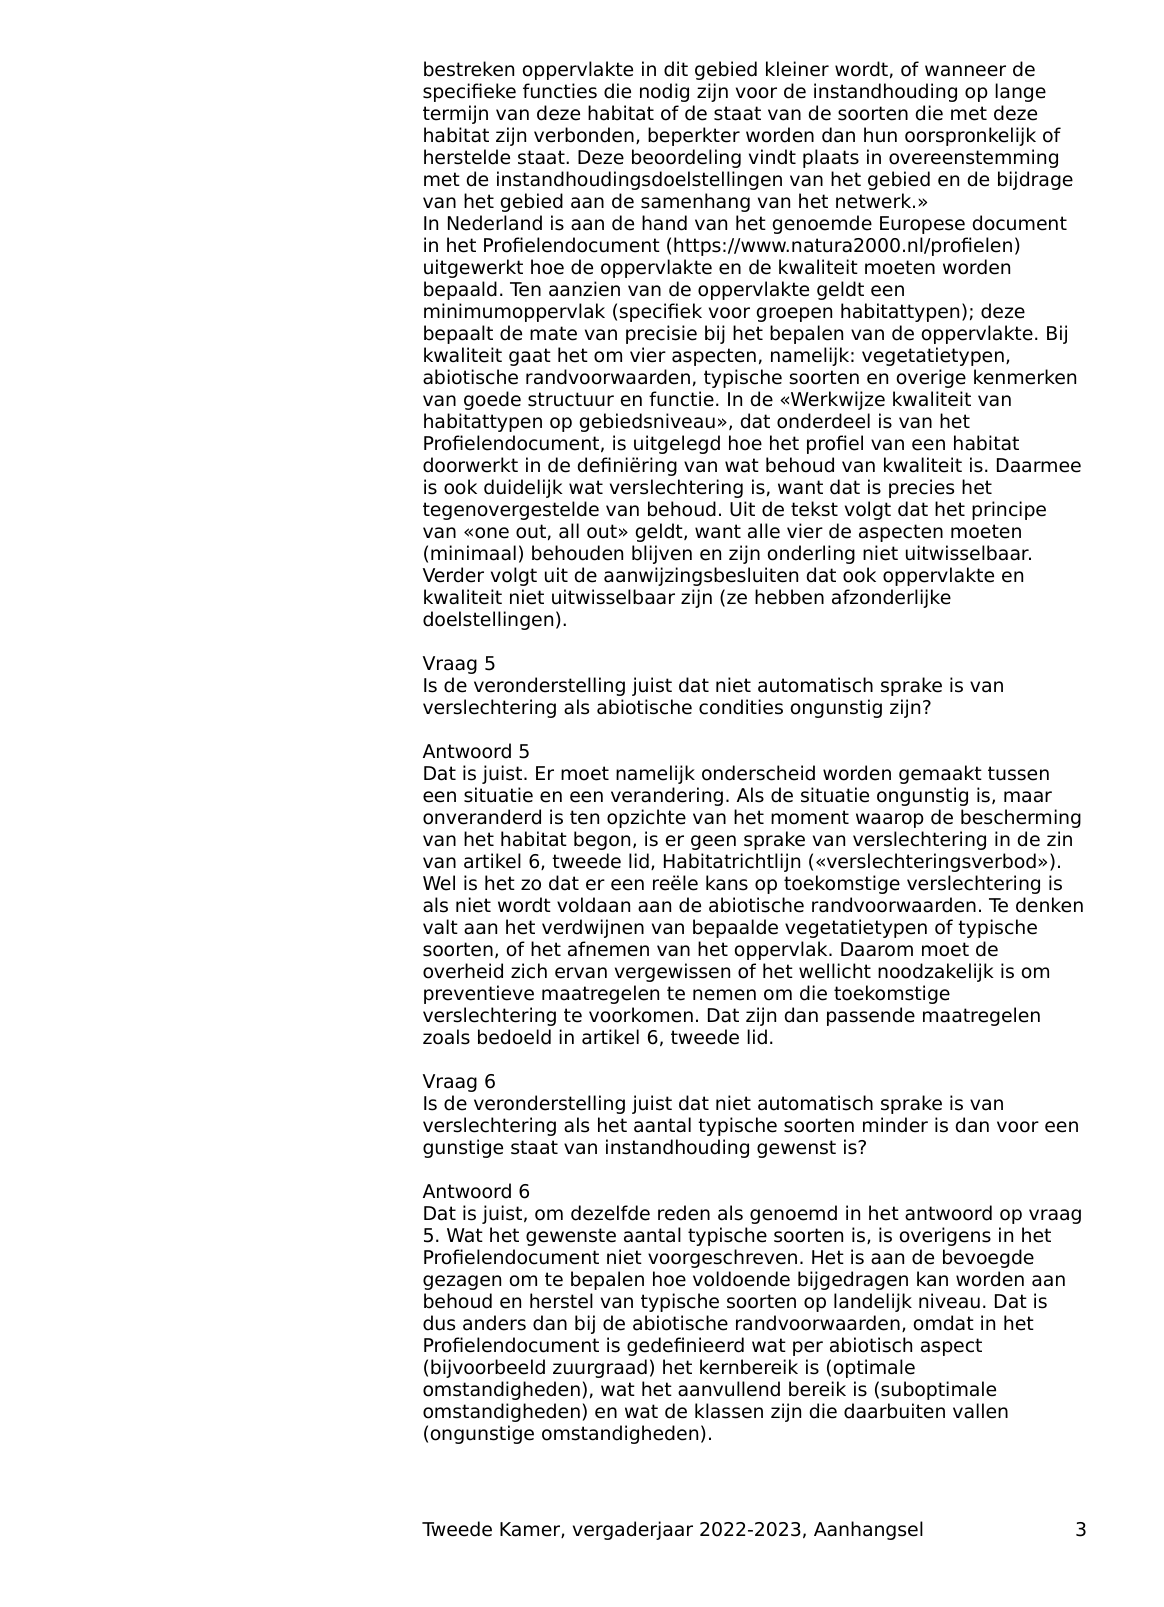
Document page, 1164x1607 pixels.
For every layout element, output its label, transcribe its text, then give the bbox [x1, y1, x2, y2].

text Is de veronderstelling juist dat niet automatisch sprake is van verslechtering als abiotische condities ongunstig zijn? [422, 675, 1087, 719]
text Antwoord 6 [422, 1181, 1087, 1203]
text Dat is juist, om dezelfde reden als genoemd in het antwoord op vraag 5. Wat het gewenste aantal typische soorten is, is overigens in het Profielendocument niet voorgeschreven. Het is aan de bevoegde gezagen om te bepalen hoe voldoende bijgedragen kan worden aan behoud en herstel van typische soorten op landelijk niveau. Dat is dus anders dan bij de abiotische randvoorwaarden, omdat in het Profielendocument is gedefinieerd wat per abiotisch aspect (bijvoorbeeld zuurgraad) het kernbereik is (optimale omstandigheden), wat het aanvullend bereik is (suboptimale omstandigheden) en wat de klassen zijn die daarbuiten vallen (ongunstige omstandigheden). [422, 1203, 1087, 1444]
text Vraag 6 [422, 1071, 1087, 1093]
text Vraag 5 [422, 653, 1087, 675]
text Dat is juist. Er moet namelijk onderscheid worden gemaakt tussen een situatie en een verandering. Als de situatie ongunstig is, maar onveranderd is ten opzichte van het moment waarop de bescherming van het habitat begon, is er geen sprake van verslechtering in de zin van artikel 6, tweede lid, Habitatrichtlijn («verslechteringsverbod»). Wel is het zo dat er een reële kans op toekomstige verslechtering is als niet wordt voldaan aan de abiotische randvoorwaarden. Te denken valt aan het verdwijnen van bepaalde vegetatietypen of typische soorten, of het afnemen van het oppervlak. Daarom moet de overheid zich ervan vergewissen of het wellicht noodzakelijk is om preventieve maatregelen te nemen om die toekomstige verslechtering te voorkomen. Dat zijn dan passende maatregelen zoals bedoeld in artikel 6, tweede lid. [422, 763, 1087, 1048]
text bestreken oppervlakte in dit gebied kleiner wordt, of wanneer de specifieke functies die nodig zijn voor de instandhouding op lange termijn van deze habitat of de staat van de soorten die met deze habitat zijn verbonden, beperkter worden dan hun oorspronkelijk of herstelde staat. Deze beoordeling vindt plaats in overeenstemming met de instandhoudingsdoelstellingen van het gebied en de bijdrage van het gebied aan de samenhang van het netwerk.» [422, 59, 1087, 213]
text In Nederland is aan de hand van het genoemde Europese document in het Profielendocument (https://www.natura2000.nl/profielen) uitgewerkt hoe de oppervlakte en de kwaliteit moeten worden bepaald. Ten aanzien van de oppervlakte geldt een minimumoppervlak (specifiek voor groepen habitattypen); deze bepaalt de mate van precisie bij het bepalen van de oppervlakte. Bij kwaliteit gaat het om vier aspecten, namelijk: vegetatietypen, abiotische randvoorwaarden, typische soorten en overige kenmerken van goede structuur en functie. In de «Werkwijze kwaliteit van habitattypen op gebiedsniveau», dat onderdeel is van het Profielendocument, is uitgelegd hoe het profiel van een habitat doorwerkt in de definiëring van wat behoud van kwaliteit is. Daarmee is ook duidelijk wat verslechtering is, want dat is precies het tegenovergestelde van behoud. Uit de tekst volgt dat het principe van «one out, all out» geldt, want alle vier de aspecten moeten (minimaal) behouden blijven en zijn onderling niet uitwisselbaar. Verder volgt uit de aanwijzingsbesluiten dat ook oppervlakte en kwaliteit niet uitwisselbaar zijn (ze hebben afzonderlijke doelstellingen). [422, 213, 1087, 631]
text Antwoord 5 [422, 741, 1087, 763]
text Is de veronderstelling juist dat niet automatisch sprake is van verslechtering als het aantal typische soorten minder is dan voor een gunstige staat van instandhouding gewenst is? [422, 1093, 1087, 1159]
